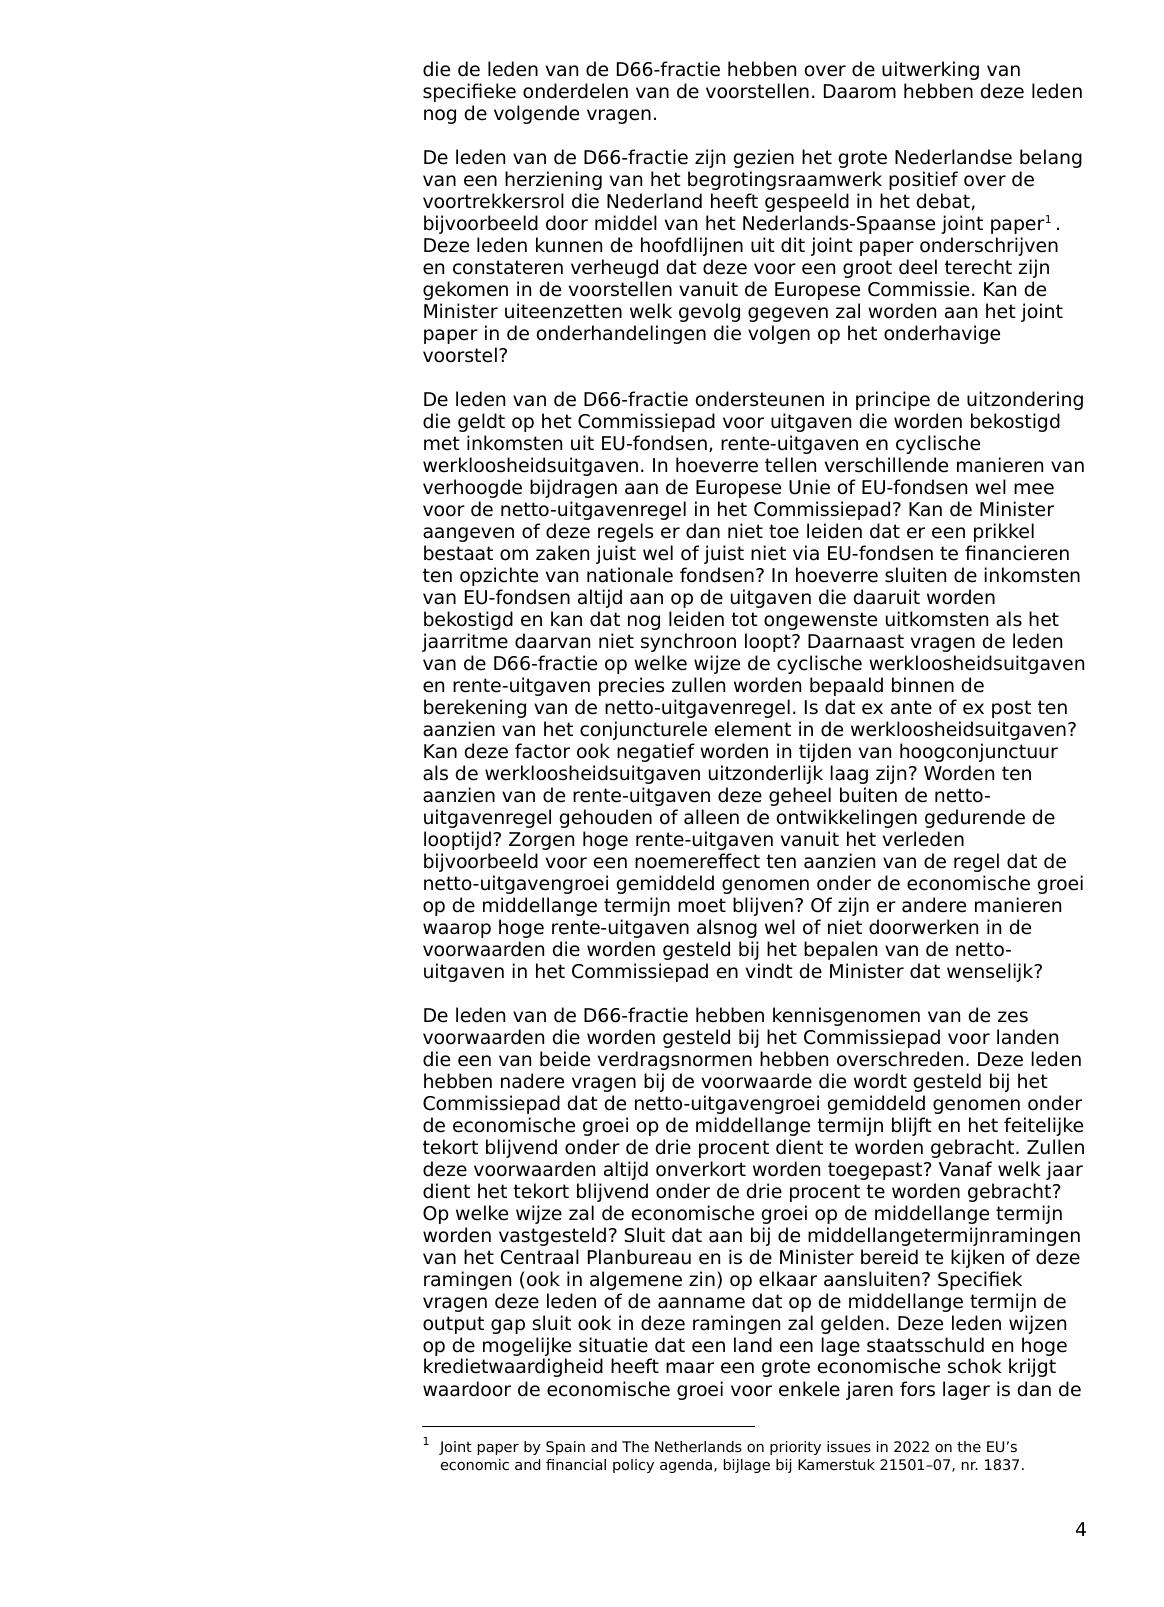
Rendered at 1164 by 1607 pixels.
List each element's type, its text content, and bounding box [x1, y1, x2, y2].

text De leden van de D66-fractie zijn gezien het grote Nederlandse belang van een herziening van het begrotingsraamwerk positief over de voortrekkersrol die Nederland heeft gespeeld in het debat, bijvoorbeeld door middel van het Nederlands-Spaanse joint paper. Deze leden kunnen de hoofdlijnen uit dit joint paper onderschrijven en constateren verheugd dat deze voor een groot deel terecht zijn gekomen in de voorstellen vanuit de Europese Commissie. Kan de Minister uiteenzetten welk gevolg gegeven zal worden aan het joint paper in de onderhandelingen die volgen op het onderhavige voorstel? [422, 147, 1087, 367]
text Joint paper by Spain and The Netherlands on priority issues in 2022 on the EU’s economic and financial policy agenda, bijlage bij Kamerstuk 21501–07, nr. 1837. [422, 1435, 1087, 1474]
text De leden van de D66-fractie hebben kennisgenomen van de zes voorwaarden die worden gesteld bij het Commissiepad voor landen die een van beide verdragsnormen hebben overschreden. Deze leden hebben nadere vragen bij de voorwaarde die wordt gesteld bij het Commissiepad dat de netto-uitgavengroei gemiddeld genomen onder de economische groei op de middellange termijn blijft en het feitelijke tekort blijvend onder de drie procent dient te worden gebracht. Zullen deze voorwaarden altijd onverkort worden toegepast? Vanaf welk jaar dient het tekort blijvend onder de drie procent te worden gebracht? Op welke wijze zal de economische groei op de middellange termijn worden vastgesteld? Sluit dat aan bij de middellangetermijnramingen van het Centraal Planbureau en is de Minister bereid te kijken of deze ramingen (ook in algemene zin) op elkaar aansluiten? Specifiek vragen deze leden of de aanname dat op de middellange termijn de output gap sluit ook in deze ramingen zal gelden. Deze leden wijzen op de mogelijke situatie dat een land een lage staatsschuld en hoge kredietwaardigheid heeft maar een grote economische schok krijgt waardoor de economische groei voor enkele jaren fors lager is dan de [422, 1005, 1087, 1400]
text De leden van de D66-fractie ondersteunen in principe de uitzondering die geldt op het Commissiepad voor uitgaven die worden bekostigd met inkomsten uit EU-fondsen, rente-uitgaven en cyclische werkloosheidsuitgaven. In hoeverre tellen verschillende manieren van verhoogde bijdragen aan de Europese Unie of EU-fondsen wel mee voor de netto-uitgavenregel in het Commissiepad? Kan de Minister aangeven of deze regels er dan niet toe leiden dat er een prikkel bestaat om zaken juist wel of juist niet via EU-fondsen te financieren ten opzichte van nationale fondsen? In hoeverre sluiten de inkomsten van EU-fondsen altijd aan op de uitgaven die daaruit worden bekostigd en kan dat nog leiden tot ongewenste uitkomsten als het jaarritme daarvan niet synchroon loopt? Daarnaast vragen de leden van de D66-fractie op welke wijze de cyclische werkloosheidsuitgaven en rente-uitgaven precies zullen worden bepaald binnen de berekening van de netto-uitgavenregel. Is dat ex ante of ex post ten aanzien van het conjuncturele element in de werkloosheidsuitgaven? Kan deze factor ook negatief worden in tijden van hoogconjunctuur als de werkloosheidsuitgaven uitzonderlijk laag zijn? Worden ten aanzien van de rente-uitgaven deze geheel buiten de netto-uitgavenregel gehouden of alleen de ontwikkelingen gedurende de looptijd? Zorgen hoge rente-uitgaven vanuit het verleden bijvoorbeeld voor een noemereffect ten aanzien van de regel dat de netto-uitgavengroei gemiddeld genomen onder de economische groei op de middellange termijn moet blijven? Of zijn er andere manieren waarop hoge rente-uitgaven alsnog wel of niet doorwerken in de voorwaarden die worden gesteld bij het bepalen van de netto-uitgaven in het Commissiepad en vindt de Minister dat wenselijk? [422, 389, 1087, 983]
text die de leden van de D66-fractie hebben over de uitwerking van specifieke onderdelen van de voorstellen. Daarom hebben deze leden nog de volgende vragen. [422, 59, 1087, 125]
